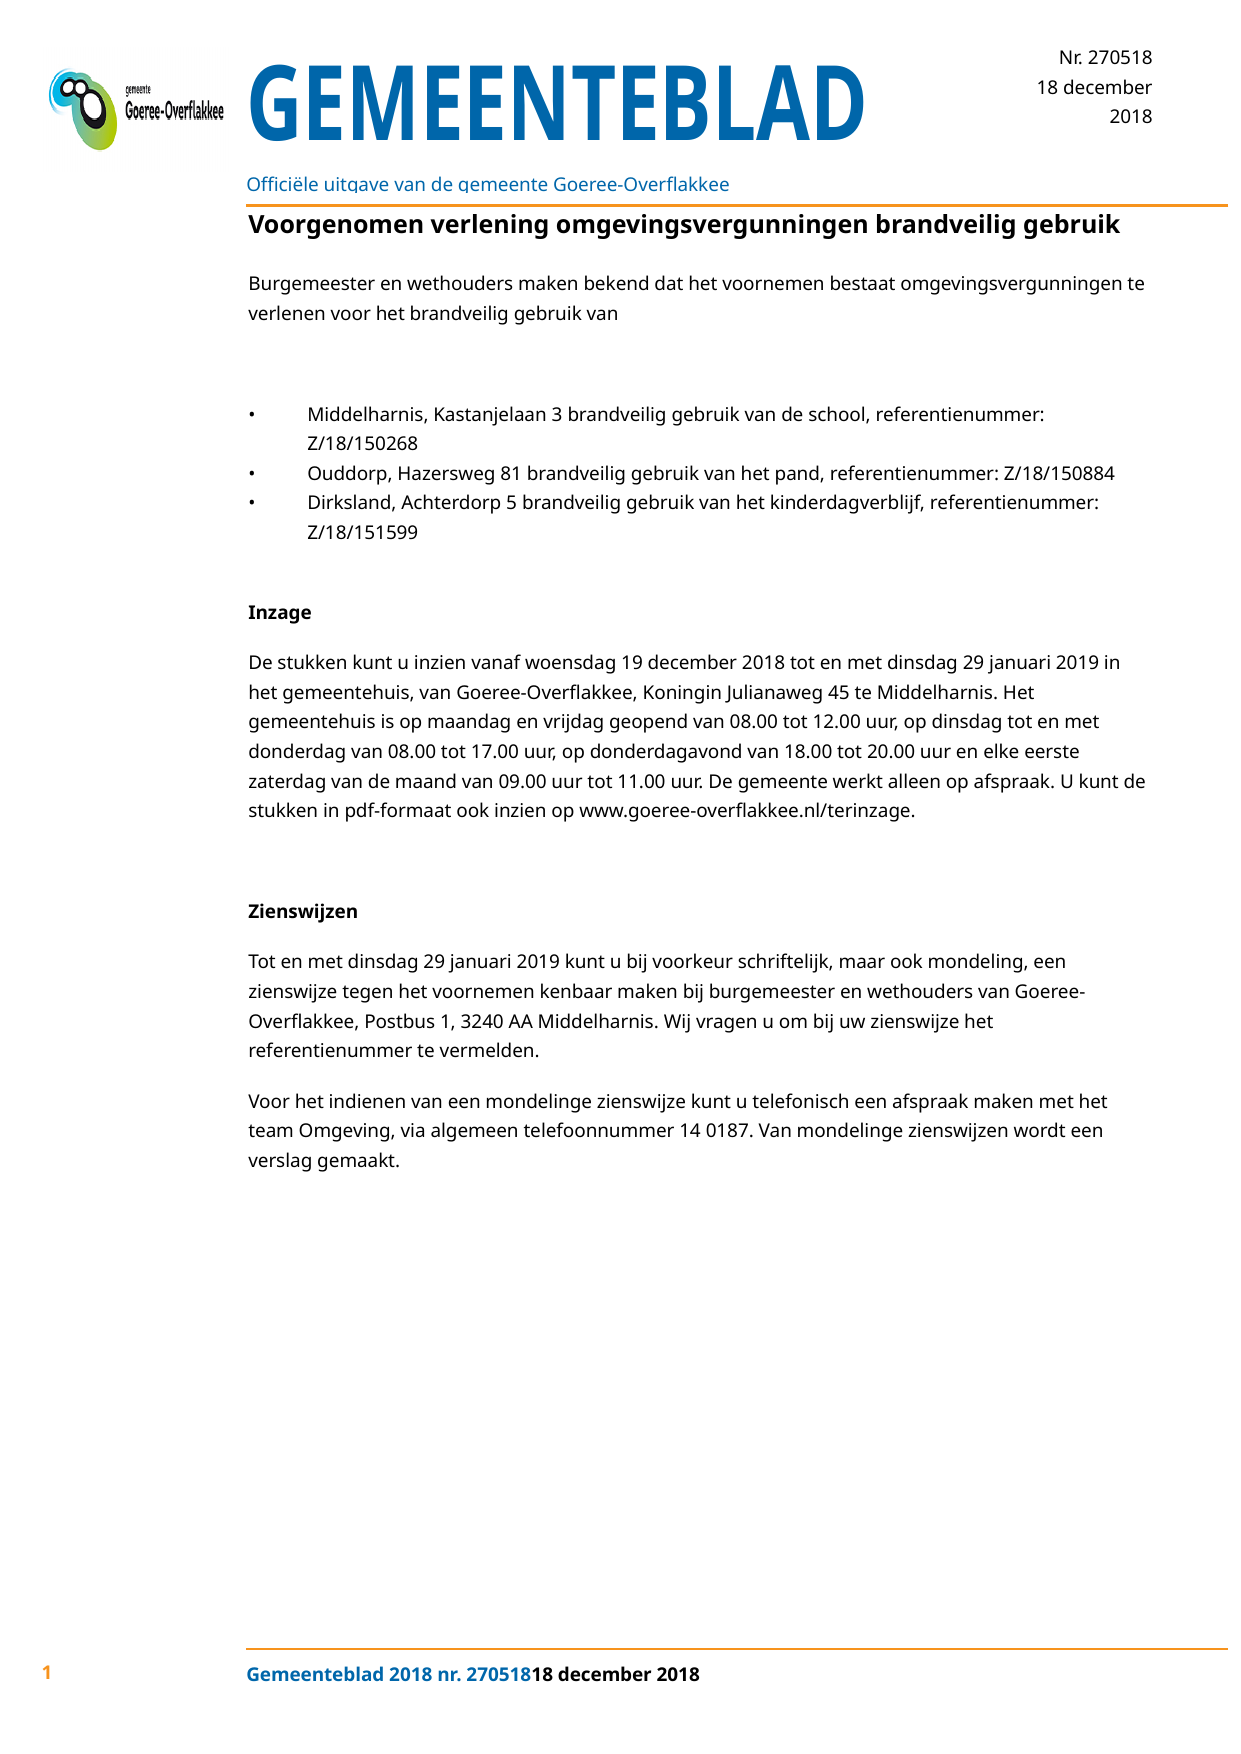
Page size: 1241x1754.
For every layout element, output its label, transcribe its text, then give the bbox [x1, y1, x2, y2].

text Voor het indienen van een mondelinge zienswijze kunt u telefonisch een afspraak maken met het team Omgeving, via algemeen telefoonnummer 14 0187. Van mondelinge zienswijzen wordt een verslag gemaakt. [248, 1088, 1152, 1173]
picture [41, 47, 231, 172]
text Tot en met dinsdag 29 januari 2019 kunt u bij voorkeur schriftelijk, maar ook mondeling, een zienswijze tegen het voornemen kenbaar maken bij burgemeester en wethouders van Goeree-Overflakkee, Postbus 1, 3240 AA Middelharnis. Wij vragen u om bij uw zienswijze het referentienummer te vermelden. [248, 949, 1152, 1063]
text Zienswijzen [248, 898, 1152, 924]
list Ouddorp, Hazersweg 81 brandveilig gebruik van het pand, referentienummer: Z/18/150884 [248, 460, 1152, 486]
text De stukken kunt u inzien vanaf woensdag 19 december 2018 tot en met dinsdag 29 januari 2019 in het gemeentehuis, van Goeree-Overflakkee, Koningin Julianaweg 45 te Middelharnis. Het gemeentehuis is op maandag en vrijdag geopend van 08.00 tot 12.00 uur, op dinsdag tot en met donderdag van 08.00 tot 17.00 uur, op donderdagavond van 18.00 tot 20.00 uur en elke eerste zaterdag van de maand van 09.00 uur tot 11.00 uur. De gemeente werkt alleen op afspraak. U kunt de stukken in pdf-formaat ook inzien op www.goeree-overflakkee.nl/terinzage. [248, 649, 1152, 823]
list Middelharnis, Kastanjelaan 3 brandveilig gebruik van de school, referentienummer: Z/18/150268 [248, 401, 1152, 456]
text Burgemeester en wethouders maken bekend dat het voornemen bestaat omgevingsvergunningen te verlenen voor het brandveilig gebruik van [248, 270, 1152, 326]
text Inzage [248, 599, 1152, 625]
text Voorgenomen verlening omgevingsvergunningen brandveilig gebruik [248, 207, 1152, 241]
list Dirksland, Achterdorp 5 brandveilig gebruik van het kinderdagverblijf, referentienummer: Z/18/151599 [248, 489, 1152, 545]
